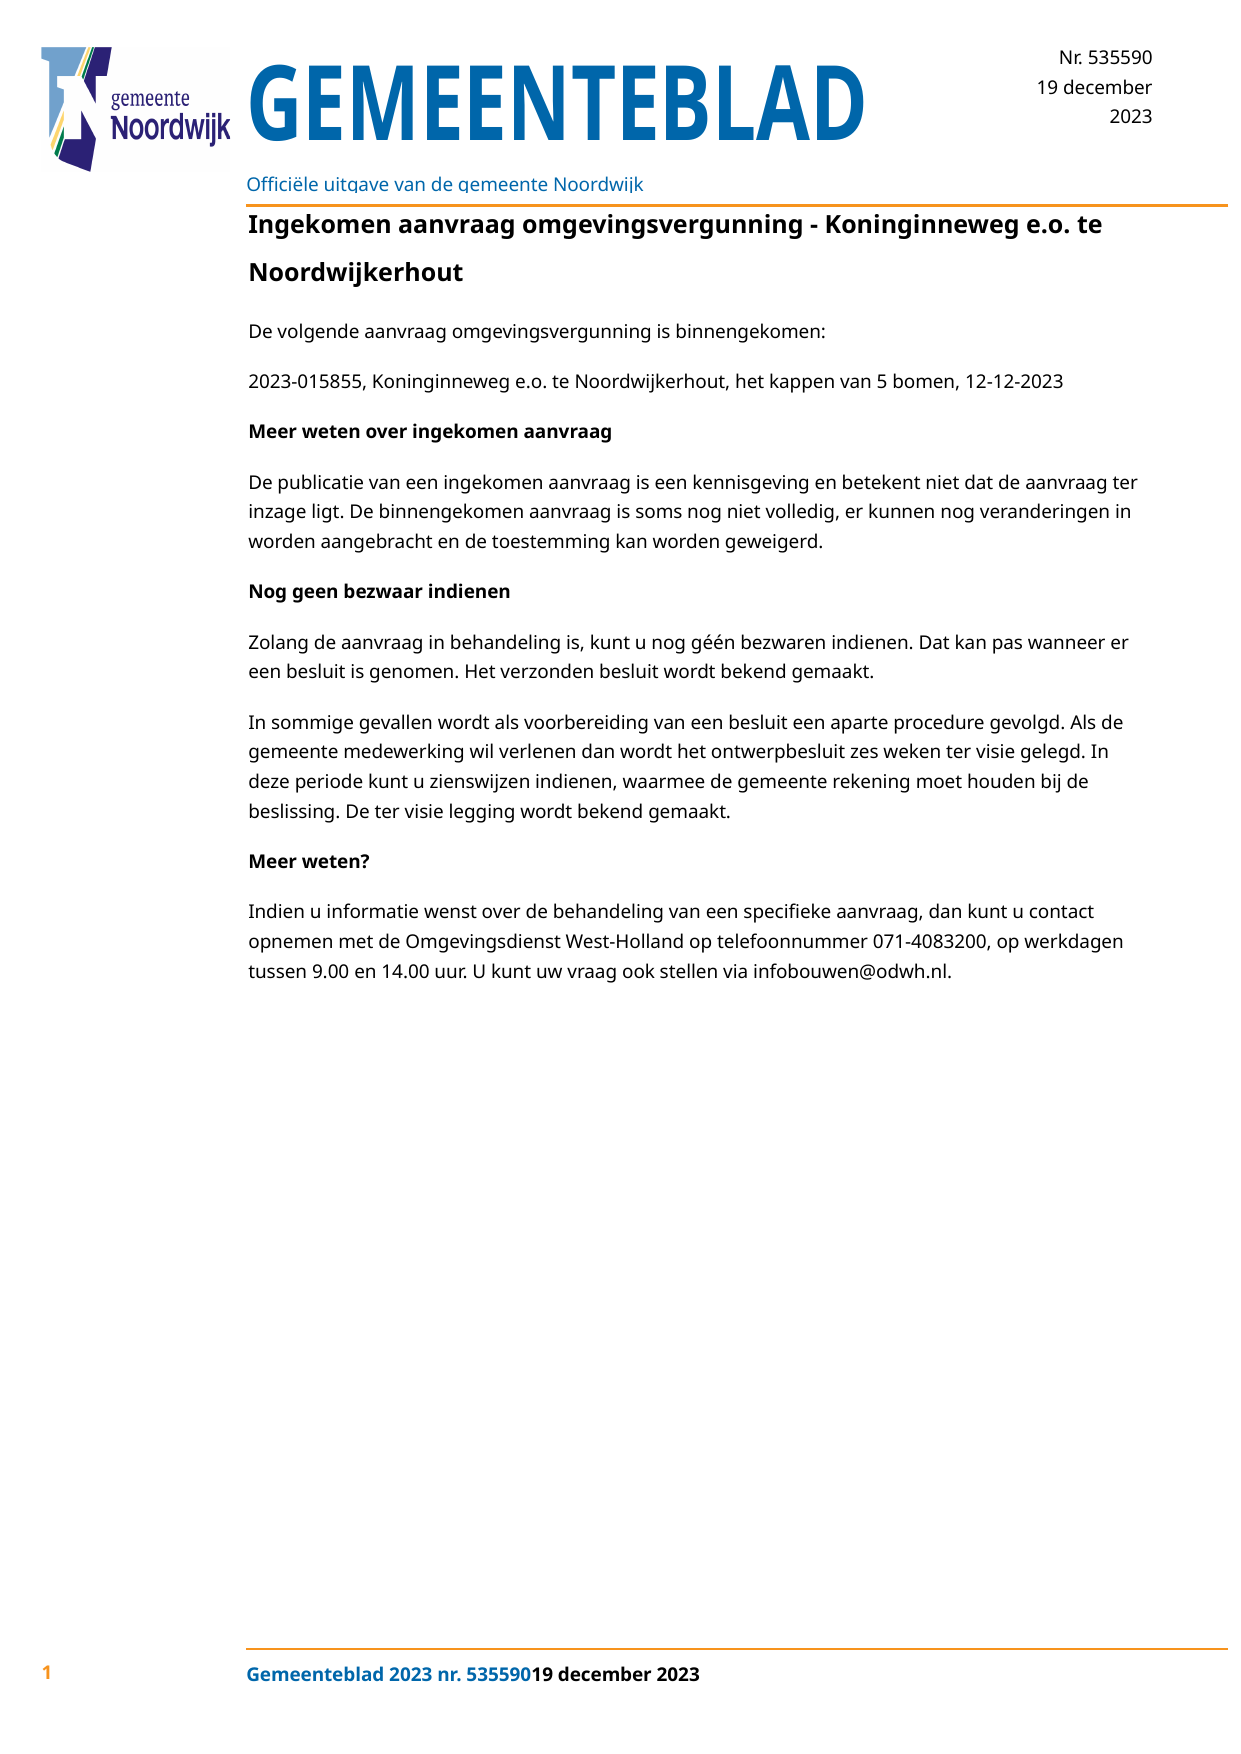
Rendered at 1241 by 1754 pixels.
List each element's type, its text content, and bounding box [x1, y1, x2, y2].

text Zolang de aanvraag in behandeling is, kunt u nog géén bezwaren indienen. Dat kan pas wanneer er een besluit is genomen. Het verzonden besluit wordt bekend gemaakt. [248, 629, 1152, 684]
text 2023-015855, Koninginneweg e.o. te Noordwijkerhout, het kappen van 5 bomen, 12-12-2023 [248, 368, 1152, 394]
text De publicatie van een ingekomen aanvraag is een kennisgeving en betekent niet dat de aanvraag ter inzage ligt. De binnengekomen aanvraag is soms nog niet volledig, er kunnen nog veranderingen in worden aangebracht en de toestemming kan worden geweigerd. [248, 469, 1152, 554]
text Nog geen bezwaar indienen [248, 579, 1152, 604]
text Meer weten? [248, 848, 1152, 874]
text Ingekomen aanvraag omgevingsvergunning - Koninginneweg e.o. te Noordwijkerhout [248, 207, 1152, 288]
text Meer weten over ingekomen aanvraag [248, 419, 1152, 444]
text Indien u informatie wenst over de behandeling van een specifieke aanvraag, dan kunt u contact opnemen met de Omgevingsdienst West-Holland op telefoonnummer 071-4083200, op werkdagen tussen 9.00 en 14.00 uur. U kunt uw vraag ook stellen via infobouwen@odwh.nl. [248, 899, 1152, 984]
text In sommige gevallen wordt als voorbereiding van een besluit een aparte procedure gevolgd. Als de gemeente medewerking wil verlenen dan wordt het ontwerpbesluit zes weken ter visie gelegd. In deze periode kunt u zienswijzen indienen, waarmee de gemeente rekening moet houden bij de beslissing. De ter visie legging wordt bekend gemaakt. [248, 709, 1152, 824]
text De volgende aanvraag omgevingsvergunning is binnengekomen: [248, 318, 1152, 344]
picture [41, 47, 231, 172]
